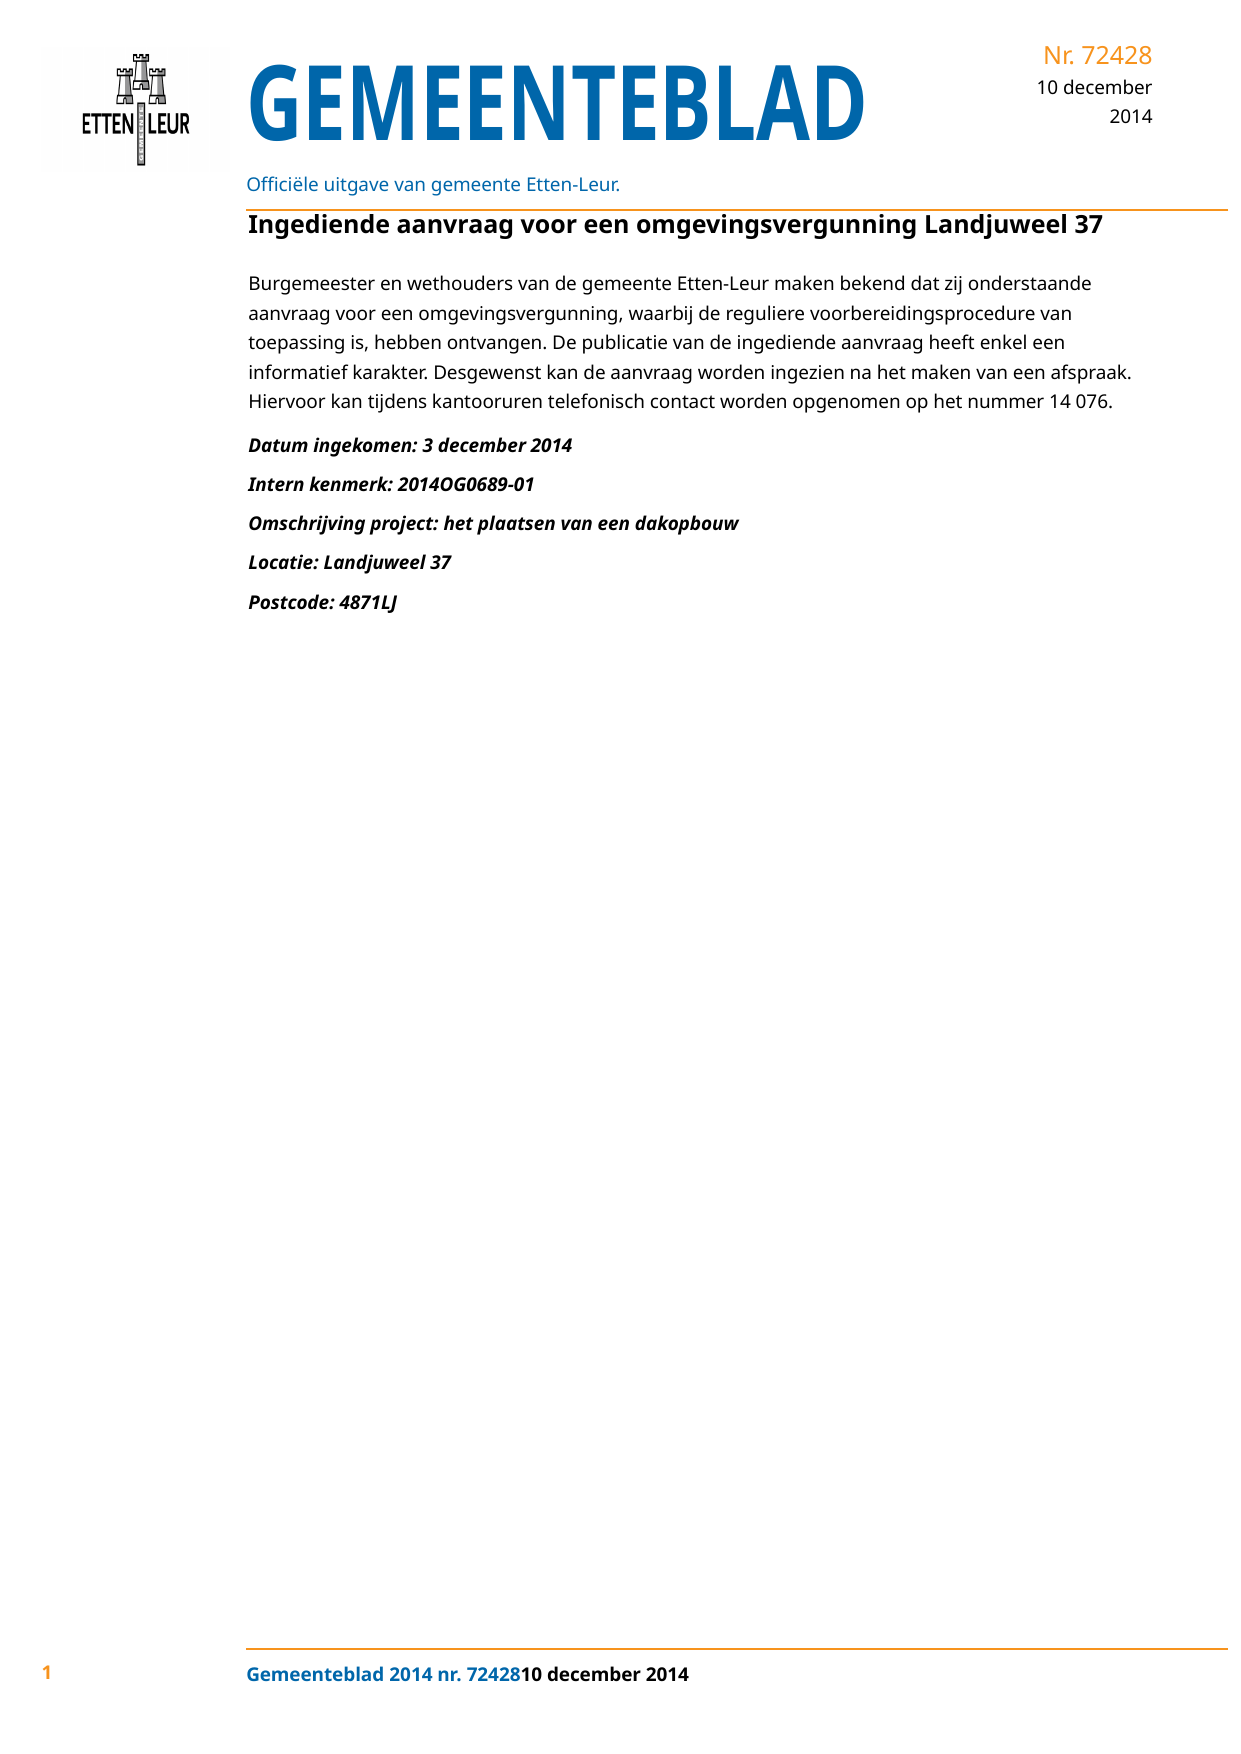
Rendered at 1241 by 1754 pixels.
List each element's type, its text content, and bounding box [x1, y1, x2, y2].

text Postcode: 4871LJ [248, 589, 1152, 614]
text Locatie: Landjuweel 37 [248, 549, 1152, 575]
text Burgemeester en wethouders van de gemeente Etten-Leur maken bekend dat zij onderstaande aanvraag voor een omgevingsvergunning, waarbij de reguliere voorbereidingsprocedure van toepassing is, hebben ontvangen. De publicatie van de ingediende aanvraag heeft enkel een informatief karakter. Desgewenst kan de aanvraag worden ingezien na het maken van een afspraak. Hiervoor kan tijdens kantooruren telefonisch contact worden opgenomen op het nummer 14 076. [248, 270, 1152, 414]
text Omschrijving project: het plaatsen van een dakopbouw [248, 510, 1152, 536]
text Ingediende aanvraag voor een omgevingsvergunning Landjuweel 37 [248, 211, 1152, 241]
text Intern kenmerk: 2014OG0689-01 [248, 471, 1152, 497]
text Datum ingekomen: 3 december 2014 [248, 432, 1152, 457]
picture [41, 47, 231, 172]
